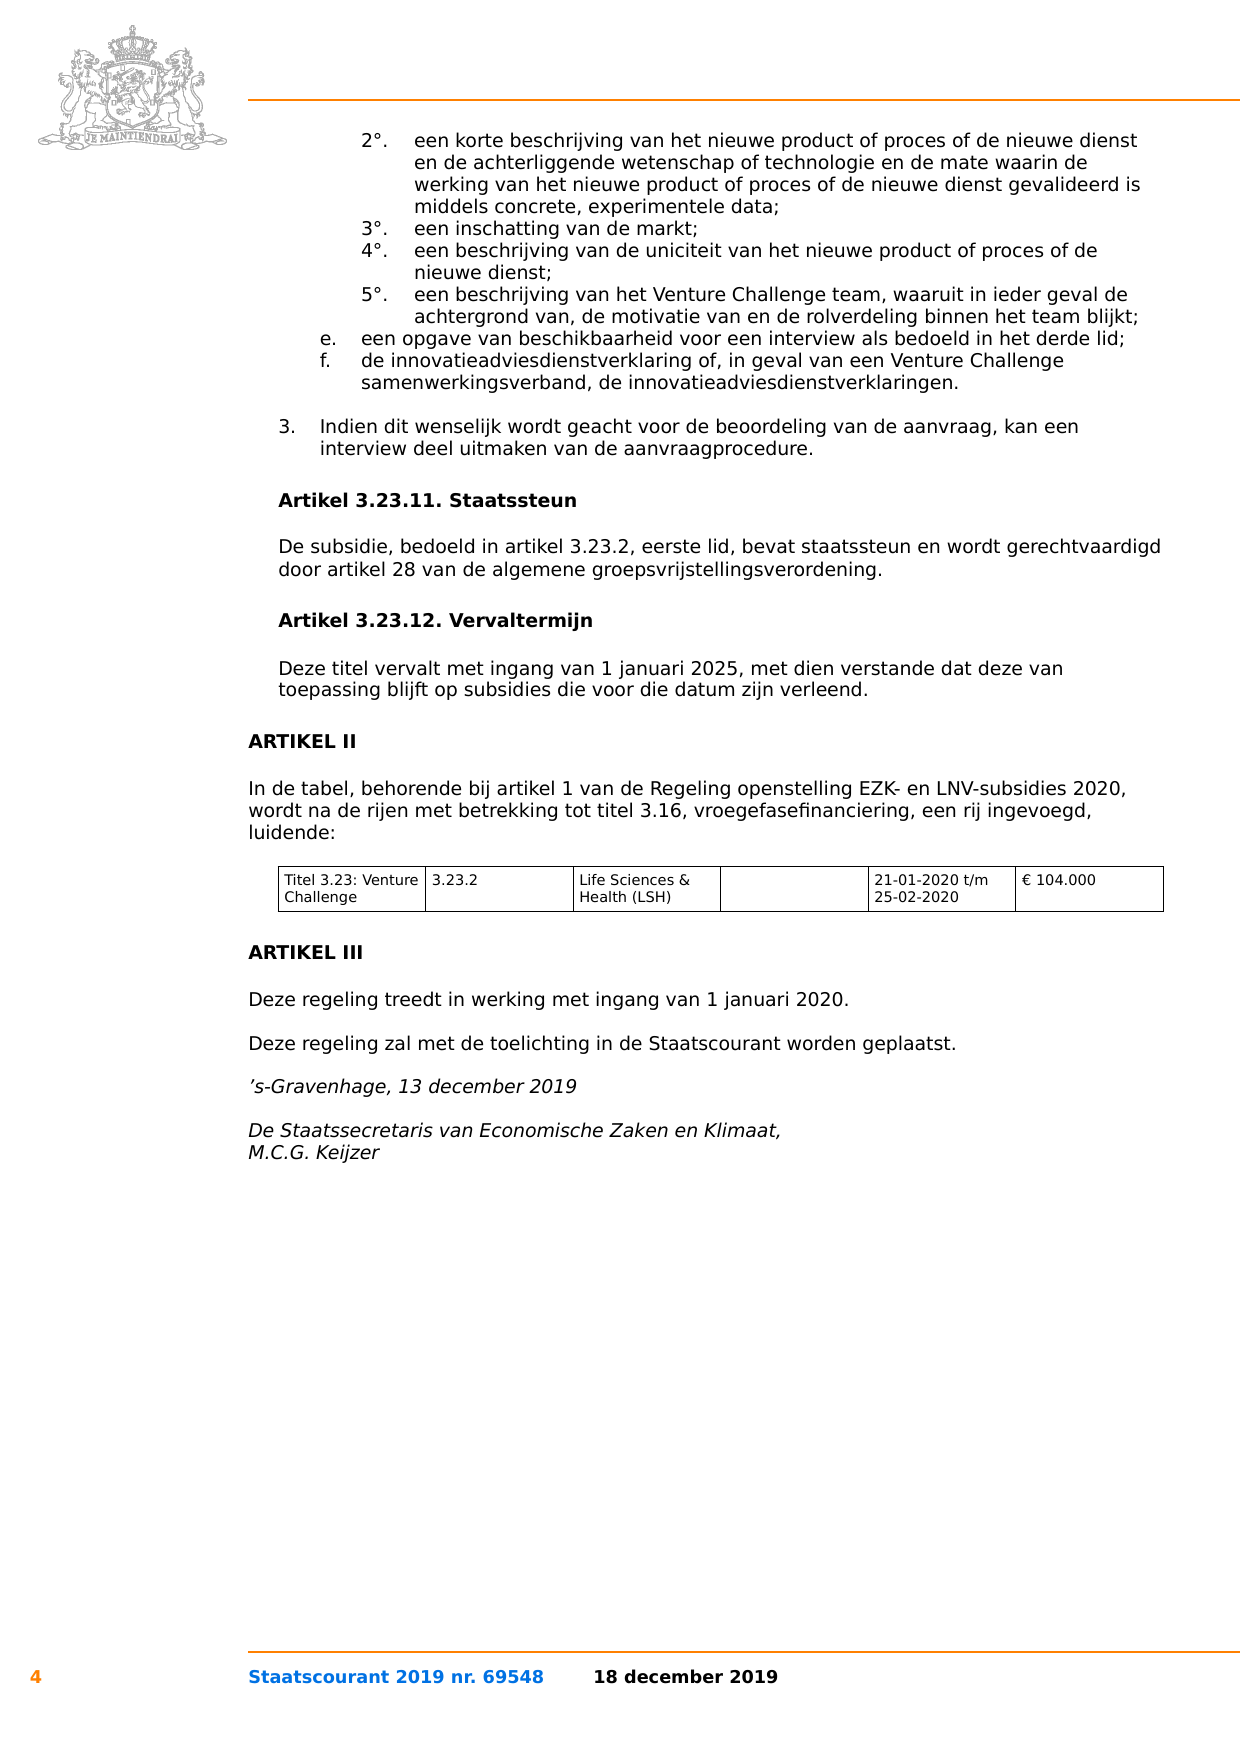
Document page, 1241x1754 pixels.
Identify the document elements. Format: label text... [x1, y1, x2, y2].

text 5°. een beschrijving van het Venture Challenge team, waaruit in ieder geval de achtergrond van, de motivatie van en de rolverdeling binnen het team blijkt; [361, 284, 1163, 328]
text 3. Indien dit wenselijk wordt geacht voor de beoordeling van de aanvraag, kan een interview deel uitmaken van de aanvraagprocedure. [278, 416, 1163, 459]
subtitle Artikel 3.23.11. Staatssteun [278, 489, 1163, 511]
table_header Life Sciences & Health (LSH) [574, 867, 720, 911]
text f. de innovatieadviesdienstverklaring of, in geval van een Venture Challenge samenwerkingsverband, de innovatieadviesdienstverklaringen. [319, 350, 1163, 394]
text De Staatssecretaris van Economische Zaken en Klimaat, M.C.G. Keijzer [248, 1120, 1163, 1164]
text Deze titel vervalt met ingang van 1 januari 2025, met dien verstande dat deze van toepassing blijft op subsidies die voor die datum zijn verleend. [278, 657, 1163, 701]
table_header € 104.000 [1016, 867, 1163, 911]
table_header Titel 3.23: Venture Challenge [279, 867, 425, 911]
picture [38, 25, 227, 150]
text ’s-Gravenhage, 13 december 2019 [248, 1076, 1163, 1098]
text 4°. een beschrijving van de uniciteit van het nieuwe product of proces of de nieuwe dienst; [361, 240, 1163, 284]
text 2°. een korte beschrijving van het nieuwe product of proces of de nieuwe dienst en de achterliggende wetenschap of technologie en de mate waarin de werking van het nieuwe product of proces of de nieuwe dienst gevalideerd is middels concrete, experimentele data; [361, 130, 1163, 218]
table_header [721, 867, 868, 911]
text De subsidie, bedoeld in artikel 3.23.2, eerste lid, bevat staatssteun en wordt gerechtvaardigd door artikel 28 van de algemene groepsvrijstellingsverordening. [278, 536, 1163, 580]
text 3°. een inschatting van de markt; [361, 218, 1163, 240]
subtitle Artikel 3.23.12. Vervaltermijn [278, 610, 1163, 632]
subtitle ARTIKEL III [248, 942, 1163, 963]
subtitle ARTIKEL II [248, 731, 1163, 753]
text Deze regeling treedt in werking met ingang van 1 januari 2020. [248, 988, 1163, 1011]
text e. een opgave van beschikbaarheid voor een interview als bedoeld in het derde lid; [319, 328, 1163, 350]
table_header 21-01-2020 t/m 25-02-2020 [869, 867, 1015, 911]
table_header 3.23.2 [426, 867, 573, 911]
text Deze regeling zal met de toelichting in de Staatscourant worden geplaatst. [248, 1032, 1163, 1054]
text In de tabel, behorende bij artikel 1 van de Regeling openstelling EZK- en LNV-subsidies 2020, wordt na de rijen met betrekking tot titel 3.16, vroegefasefinanciering, een rij ingevoegd, luidende: [248, 778, 1163, 844]
